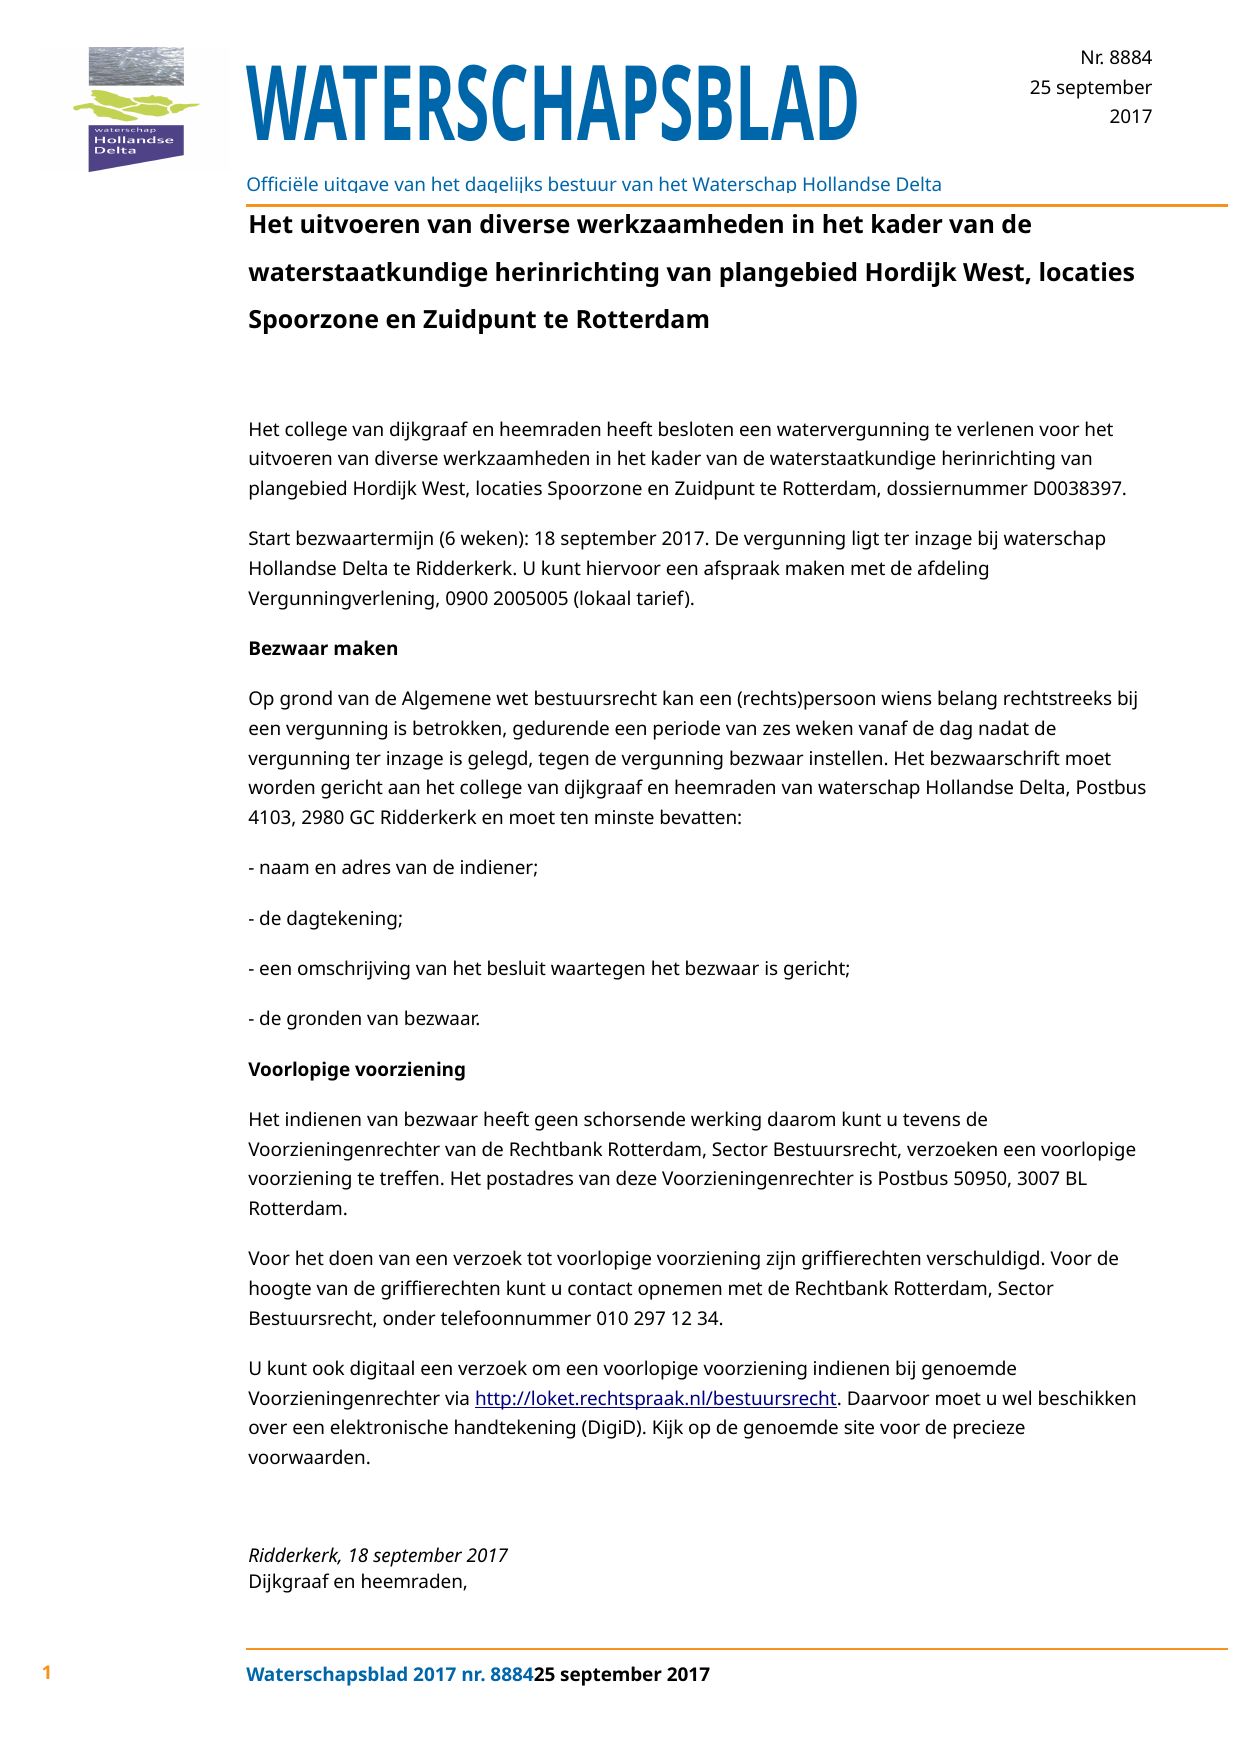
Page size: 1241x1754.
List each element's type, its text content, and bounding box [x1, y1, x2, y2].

picture [41, 47, 231, 172]
text - een omschrijving van het besluit waartegen het bezwaar is gericht; [248, 955, 1152, 981]
text Het college van dijkgraaf en heemraden heeft besloten een watervergunning te verlenen voor het uitvoeren van diverse werkzaamheden in het kader van de waterstaatkundige herinrichting van plangebied Hordijk West, locaties Spoorzone en Zuidpunt te Rotterdam, dossiernummer D0038397. [248, 416, 1152, 501]
text Het uitvoeren van diverse werkzaamheden in het kader van de waterstaatkundige herinrichting van plangebied Hordijk West, locaties Spoorzone en Zuidpunt te Rotterdam [248, 207, 1152, 336]
text Ridderkerk, 18 september 2017 [248, 1542, 1152, 1568]
text U kunt ook digitaal een verzoek om een voorlopige voorziening indienen bij genoemde Voorzieningenrechter via http://loket.rechtspraak.nl/bestuursrecht. Daarvoor moet u wel beschikken over een elektronische handtekening (DigiD). Kijk op de genoemde site voor de precieze voorwaarden. [248, 1355, 1152, 1469]
text Bezwaar maken [248, 635, 1152, 661]
text - de dagtekening; [248, 905, 1152, 930]
text Start bezwaartermijn (6 weken): 18 september 2017. De vergunning ligt ter inzage bij waterschap Hollandse Delta te Ridderkerk. U kunt hiervoor een afspraak maken met de afdeling Vergunningverlening, 0900 2005005 (lokaal tarief). [248, 526, 1152, 610]
text Dijkgraaf en heemraden, [248, 1568, 1152, 1593]
text - de gronden van bezwaar. [248, 1006, 1152, 1031]
text Voor het doen van een verzoek tot voorlopige voorziening zijn griffierechten verschuldigd. Voor de hoogte van de griffierechten kunt u contact opnemen met de Rechtbank Rotterdam, Sector Bestuursrecht, onder telefoonnummer 010 297 12 34. [248, 1246, 1152, 1330]
text Voorlopige voorziening [248, 1056, 1152, 1082]
text Op grond van de Algemene wet bestuursrecht kan een (rechts)persoon wiens belang rechtstreeks bij een vergunning is betrokken, gedurende een periode van zes weken vanaf de dag nadat de vergunning ter inzage is gelegd, tegen de vergunning bezwaar instellen. Het bezwaarschrift moet worden gericht aan het college van dijkgraaf en heemraden van waterschap Hollandse Delta, Postbus 4103, 2980 GC Ridderkerk en moet ten minste bevatten: [248, 686, 1152, 829]
text Het indienen van bezwaar heeft geen schorsende werking daarom kunt u tevens de Voorzieningenrechter van de Rechtbank Rotterdam, Sector Bestuursrecht, verzoeken een voorlopige voorziening te treffen. Het postadres van deze Voorzieningenrechter is Postbus 50950, 3007 BL Rotterdam. [248, 1106, 1152, 1221]
text - naam en adres van de indiener; [248, 854, 1152, 880]
